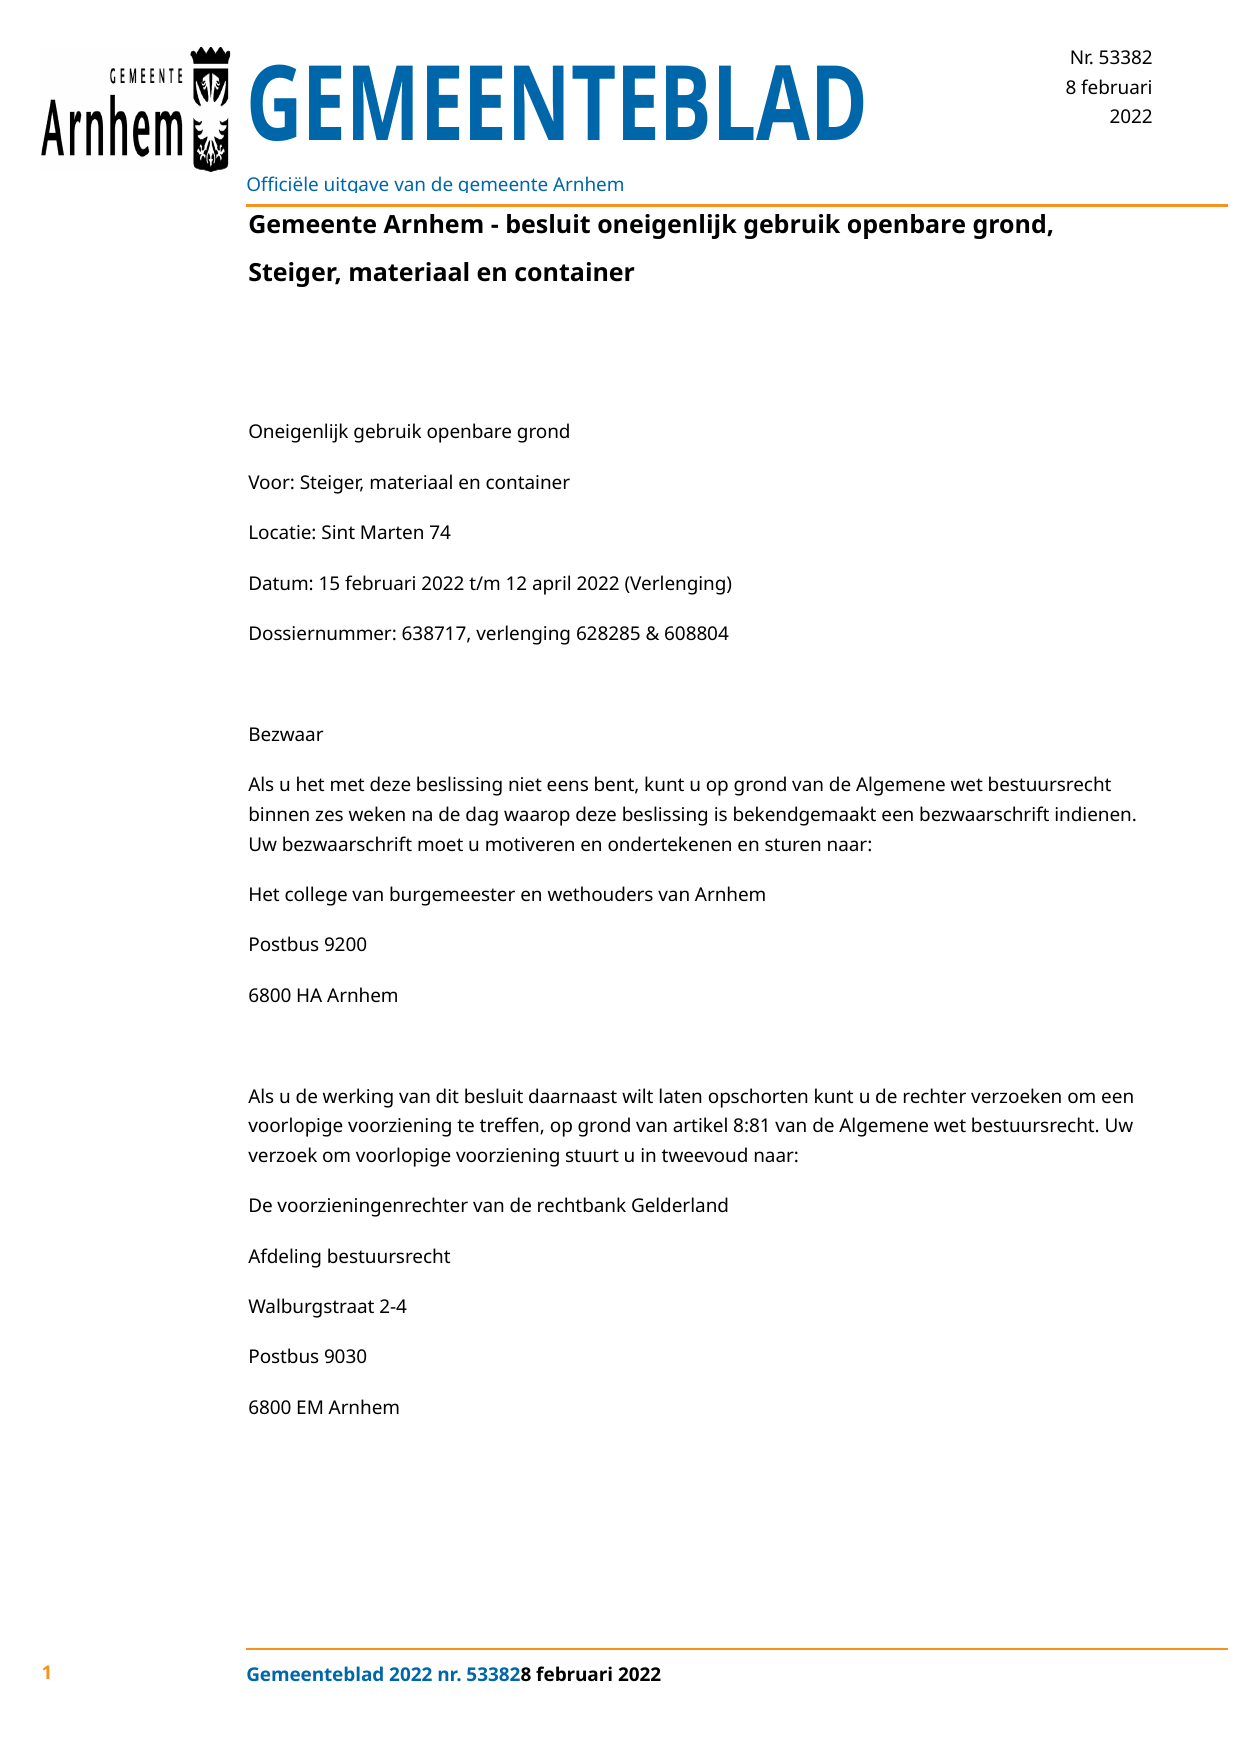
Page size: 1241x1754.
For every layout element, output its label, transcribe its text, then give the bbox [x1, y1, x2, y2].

text Locatie: Sint Marten 74 [248, 519, 1152, 545]
text Als u het met deze beslissing niet eens bent, kunt u op grond van de Algemene wet bestuursrecht binnen zes weken na de dag waarop deze beslissing is bekendgemaakt een bezwaarschrift indienen. Uw bezwaarschrift moet u motiveren en ondertekenen en sturen naar: [248, 772, 1152, 857]
text De voorzieningenrechter van de rechtbank Gelderland [248, 1192, 1152, 1218]
text Oneigenlijk gebruik openbare grond [248, 419, 1152, 444]
text Dossiernummer: 638717, verlenging 628285 & 608804 [248, 620, 1152, 646]
text Postbus 9030 [248, 1344, 1152, 1369]
text 6800 HA Arnhem [248, 982, 1152, 1008]
text Afdeling bestuursrecht [248, 1243, 1152, 1269]
text Voor: Steiger, materiaal en container [248, 469, 1152, 495]
text Walburgstraat 2-4 [248, 1293, 1152, 1319]
text Bezwaar [248, 721, 1152, 747]
text Datum: 15 februari 2022 t/m 12 april 2022 (Verlenging) [248, 570, 1152, 596]
text 6800 EM Arnhem [248, 1394, 1152, 1420]
picture [41, 47, 231, 172]
text Postbus 9200 [248, 932, 1152, 957]
text Het college van burgemeester en wethouders van Arnhem [248, 881, 1152, 907]
text Gemeente Arnhem - besluit oneigenlijk gebruik openbare grond, Steiger, materiaal en container [248, 207, 1152, 288]
text Als u de werking van dit besluit daarnaast wilt laten opschorten kunt u de rechter verzoeken om een voorlopige voorziening te treffen, op grond van artikel 8:81 van de Algemene wet bestuursrecht. Uw verzoek om voorlopige voorziening stuurt u in tweevoud naar: [248, 1083, 1152, 1168]
